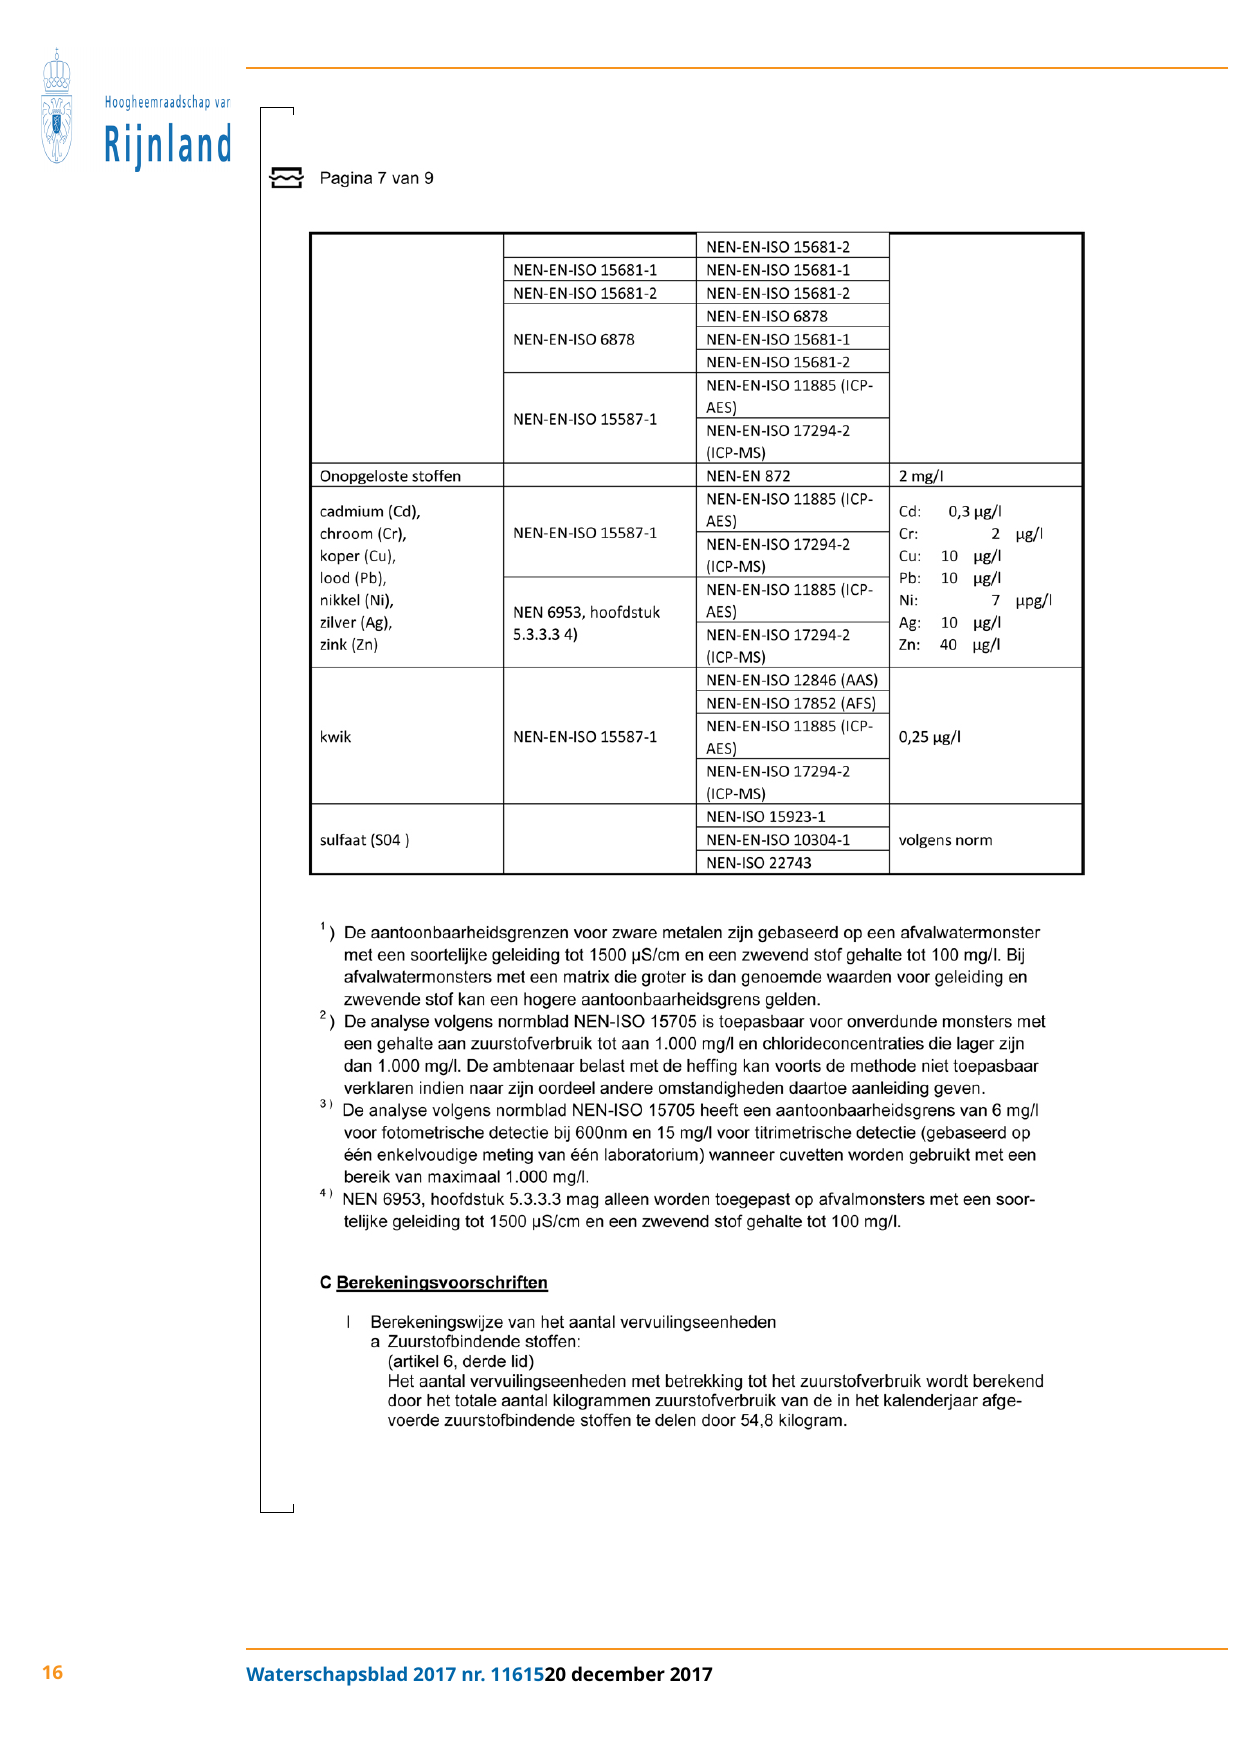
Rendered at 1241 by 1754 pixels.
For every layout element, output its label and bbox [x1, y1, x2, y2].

picture [41, 47, 231, 172]
picture [268, 115, 1086, 1504]
